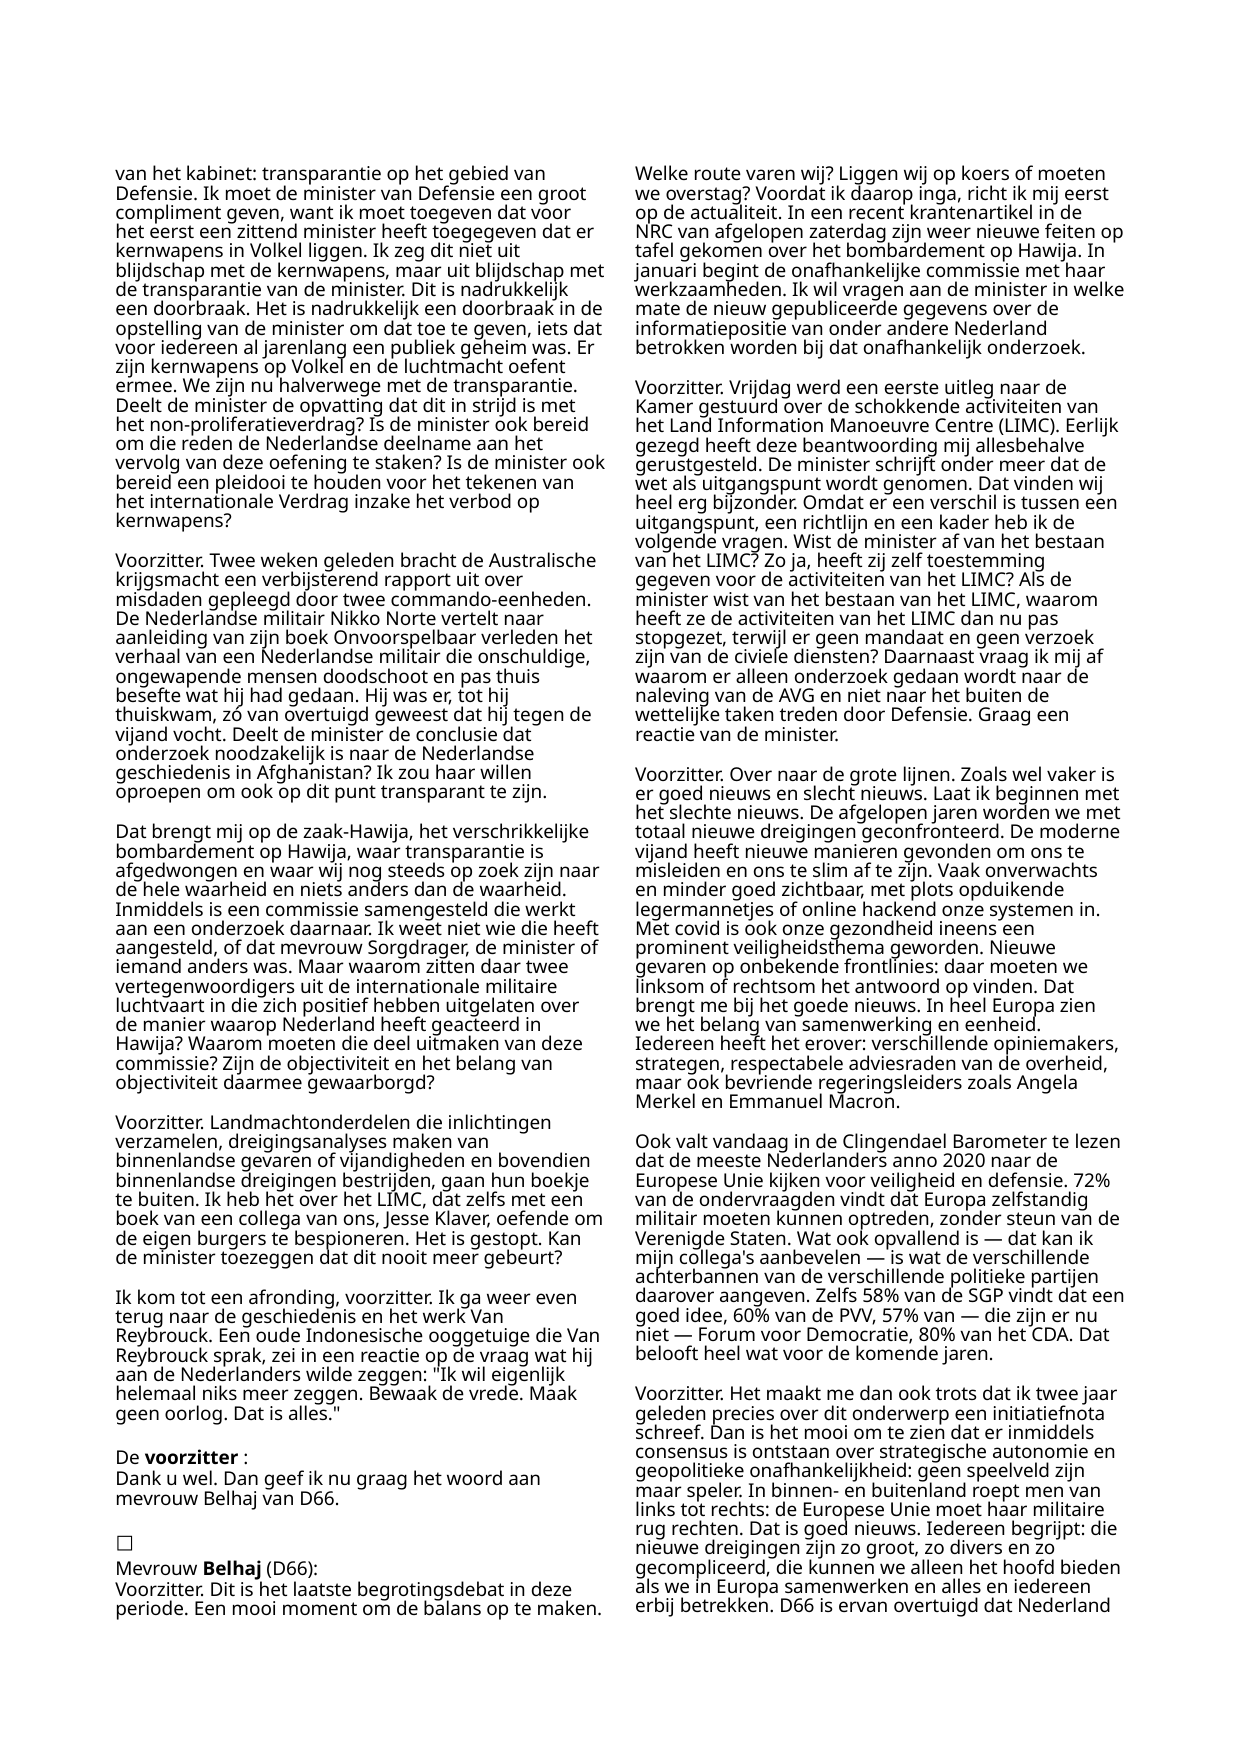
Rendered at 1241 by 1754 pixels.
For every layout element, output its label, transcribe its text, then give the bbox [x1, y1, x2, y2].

text Voorzitter. Over naar de grote lijnen. Zoals wel vaker is er goed nieuws en slecht nieuws. Laat ik beginnen met het slechte nieuws. De afgelopen jaren worden we met totaal nieuwe dreigingen geconfronteerd. De moderne vijand heeft nieuwe manieren gevonden om ons te misleiden en ons te slim af te zijn. Vaak onverwachts en minder goed zichtbaar, met plots opduikende legermannetjes of online hackend onze systemen in. Met covid is ook onze gezondheid ineens een prominent veiligheidsthema geworden. Nieuwe gevaren op onbekende frontlinies: daar moeten we linksom of rechtsom het antwoord op vinden. Dat brengt me bij het goede nieuws. In heel Europa zien we het belang van samenwerking en eenheid. Iedereen heeft het erover: verschillende opiniemakers, strategen, respectabele adviesraden van de overheid, maar ook bevriende regeringsleiders zoals Angela Merkel en Emmanuel Macron. [635, 766, 1125, 1112]
text Voorzitter. Dit is het laatste begrotingsdebat in deze periode. Een mooi moment om de balans op te maken. [115, 1581, 605, 1620]
text Dat brengt mij op de zaak-Hawija, het verschrikkelijke bombardement op Hawija, waar transparantie is afgedwongen en waar wij nog steeds op zoek zijn naar de hele waarheid en niets anders dan de waarheid. Inmiddels is een commissie samengesteld die werkt aan een onderzoek daarnaar. Ik weet niet wie die heeft aangesteld, of dat mevrouw Sorgdrager, de minister of iemand anders was. Maar waarom zitten daar twee vertegenwoordigers uit de internationale militaire luchtvaart in die zich positief hebben uitgelaten over de manier waarop Nederland heeft geacteerd in Hawija? Waarom moeten die deel uitmaken van deze commissie? Zijn de objectiviteit en het belang van objectiviteit daarmee gewaarborgd? [115, 823, 605, 1093]
text Welke route varen wij? Liggen wij op koers of moeten we overstag? Voordat ik daarop inga, richt ik mij eerst op de actualiteit. In een recent krantenartikel in de NRC van afgelopen zaterdag zijn weer nieuwe feiten op tafel gekomen over het bombardement op Hawija. In januari begint de onafhankelijke commissie met haar werkzaamheden. Ik wil vragen aan de minister in welke mate de nieuw gepubliceerde gegevens over de informatiepositie van onder andere Nederland betrokken worden bij dat onafhankelijk onderzoek. [635, 165, 1125, 358]
text Voorzitter. Twee weken geleden bracht de Australische krijgsmacht een verbijsterend rapport uit over misdaden gepleegd door twee commando-eenheden. De Nederlandse militair Nikko Norte vertelt naar aanleiding van zijn boek Onvoorspelbaar verleden het verhaal van een Nederlandse militair die onschuldige, ongewapende mensen doodschoot en pas thuis besefte wat hij had gedaan. Hij was er, tot hij thuiskwam, zó van overtuigd geweest dat hij tegen de vijand vocht. Deelt de minister de conclusie dat onderzoek noodzakelijk is naar de Nederlandse geschiedenis in Afghanistan? Ik zou haar willen oproepen om ook op dit punt transparant te zijn. [115, 552, 605, 803]
text Voorzitter. Landmachtonderdelen die inlichtingen verzamelen, dreigingsanalyses maken van binnenlandse gevaren of vijandigheden en bovendien binnenlandse dreigingen bestrijden, gaan hun boekje te buiten. Ik heb het over het LIMC, dat zelfs met een boek van een collega van ons, Jesse Klaver, oefende om de eigen burgers te bespioneren. Het is gestopt. Kan de minister toezeggen dat dit nooit meer gebeurt? [115, 1114, 605, 1268]
text Voorzitter. Het maakt me dan ook trots dat ik twee jaar geleden precies over dit onderwerp een initiatiefnota schreef. Dan is het mooi om te zien dat er inmiddels consensus is ontstaan over strategische autonomie en geopolitieke onafhankelijkheid: geen speelveld zijn maar speler. In binnen- en buitenland roept men van links tot rechts: de Europese Unie moet haar militaire rug rechten. Dat is goed nieuws. Iedereen begrijpt: die nieuwe dreigingen zijn zo groot, zo divers en zo gecompliceerd, die kunnen we alleen het hoofd bieden als we in Europa samenwerken en alles en iedereen erbij betrekken. D66 is ervan overtuigd dat Nederland [635, 1385, 1125, 1616]
text ⬜ [115, 1530, 605, 1555]
text Mevrouw Belhaj (D66): [115, 1555, 605, 1581]
text De voorzitter : [115, 1444, 605, 1470]
text Ook valt vandaag in de Clingendael Barometer te lezen dat de meeste Nederlanders anno 2020 naar de Europese Unie kijken voor veiligheid en defensie. 72% van de ondervraagden vindt dat Europa zelfstandig militair moeten kunnen optreden, zonder steun van de Verenigde Staten. Wat ook opvallend is — dat kan ik mijn collega's aanbevelen — is wat de verschillende achterbannen van de verschillende politieke partijen daarover aangeven. Zelfs 58% van de SGP vindt dat een goed idee, 60% van de PVV, 57% van — die zijn er nu niet — Forum voor Democratie, 80% van het CDA. Dat belooft heel wat voor de komende jaren. [635, 1133, 1125, 1364]
text van het kabinet: transparantie op het gebied van Defensie. Ik moet de minister van Defensie een groot compliment geven, want ik moet toegeven dat voor het eerst een zittend minister heeft toegegeven dat er kernwapens in Volkel liggen. Ik zeg dit niet uit blijdschap met de kernwapens, maar uit blijdschap met de transparantie van de minister. Dit is nadrukkelijk een doorbraak. Het is nadrukkelijk een doorbraak in de opstelling van de minister om dat toe te geven, iets dat voor iedereen al jarenlang een publiek geheim was. Er zijn kernwapens op Volkel en de luchtmacht oefent ermee. We zijn nu halverwege met de transparantie. Deelt de minister de opvatting dat dit in strijd is met het non-proliferatieverdrag? Is de minister ook bereid om die reden de Nederlandse deelname aan het vervolg van deze oefening te staken? Is de minister ook bereid een pleidooi te houden voor het tekenen van het internationale Verdrag inzake het verbod op kernwapens? [115, 165, 605, 531]
text Dank u wel. Dan geef ik nu graag het woord aan mevrouw Belhaj van D66. [115, 1470, 605, 1509]
text Voorzitter. Vrijdag werd een eerste uitleg naar de Kamer gestuurd over de schokkende activiteiten van het Land Information Manoeuvre Centre (LIMC). Eerlijk gezegd heeft deze beantwoording mij allesbehalve gerustgesteld. De minister schrijft onder meer dat de wet als uitgangspunt wordt genomen. Dat vinden wij heel erg bijzonder. Omdat er een verschil is tussen een uitgangspunt, een richtlijn en een kader heb ik de volgende vragen. Wist de minister af van het bestaan van het LIMC? Zo ja, heeft zij zelf toestemming gegeven voor de activiteiten van het LIMC? Als de minister wist van het bestaan van het LIMC, waarom heeft ze de activiteiten van het LIMC dan nu pas stopgezet, terwijl er geen mandaat en geen verzoek zijn van de civiele diensten? Daarnaast vraag ik mij af waarom er alleen onderzoek gedaan wordt naar de naleving van de AVG en niet naar het buiten de wettelijke taken treden door Defensie. Graag een reactie van de minister. [635, 379, 1125, 745]
text Ik kom tot een afronding, voorzitter. Ik ga weer even terug naar de geschiedenis en het werk Van Reybrouck. Een oude Indonesische ooggetuige die Van Reybrouck sprak, zei in een reactie op de vraag wat hij aan de Nederlanders wilde zeggen: "Ik wil eigenlijk helemaal niks meer zeggen. Bewaak de vrede. Maak geen oorlog. Dat is alles." [115, 1289, 605, 1424]
